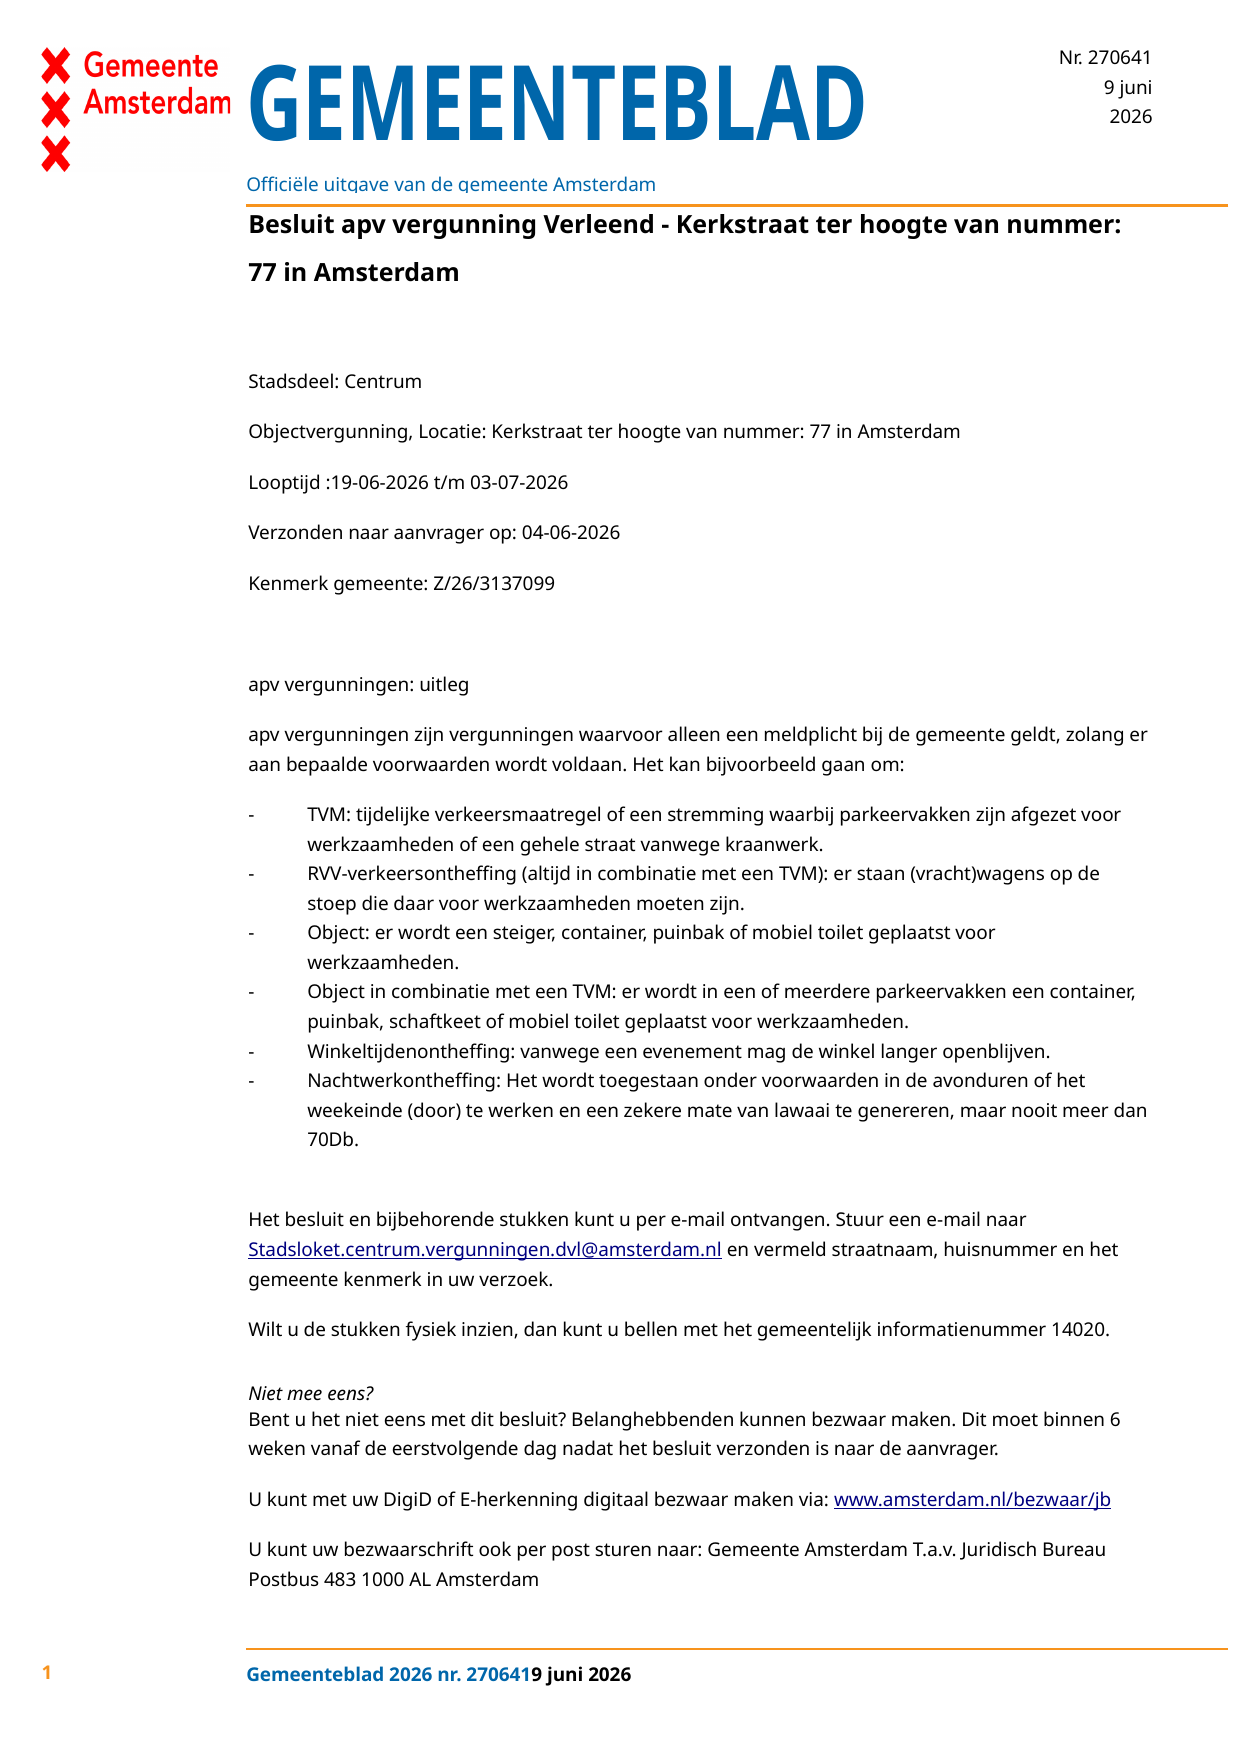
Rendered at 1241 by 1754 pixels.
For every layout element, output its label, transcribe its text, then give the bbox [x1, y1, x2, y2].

list RVV-verkeersontheffing (altijd in combinatie met een TVM): er staan (vracht)wagens op de stoep die daar voor werkzaamheden moeten zijn. [248, 860, 1152, 916]
text apv vergunningen: uitleg [248, 671, 1152, 697]
list TVM: tijdelijke verkeersmaatregel of een stremming waarbij parkeervakken zijn afgezet voor werkzaamheden of een gehele straat vanwege kraanwerk. [248, 801, 1152, 857]
text Kenmerk gemeente: Z/26/3137099 [248, 570, 1152, 596]
text Objectvergunning, Locatie: Kerkstraat ter hoogte van nummer: 77 in Amsterdam [248, 419, 1152, 444]
text Wilt u de stukken fysiek inzien, dan kunt u bellen met het gemeentelijk informatienummer 14020. [248, 1316, 1152, 1342]
text Besluit apv vergunning Verleend - Kerkstraat ter hoogte van nummer: 77 in Amsterdam [248, 207, 1152, 288]
list Object: er wordt een steiger, container, puinbak of mobiel toilet geplaatst voor werkzaamheden. [248, 919, 1152, 975]
picture [41, 47, 231, 172]
text Het besluit en bijbehorende stukken kunt u per e-mail ontvangen. Stuur een e-mail naar Stadsloket.centrum.vergunningen.dvl@amsterdam.nl en vermeld straatnaam, huisnummer en het gemeente kenmerk in uw verzoek. [248, 1207, 1152, 1292]
text Niet mee eens? [248, 1380, 1152, 1406]
text apv vergunningen zijn vergunningen waarvoor alleen een meldplicht bij de gemeente geldt, zolang er aan bepaalde voorwaarden wordt voldaan. Het kan bijvoorbeeld gaan om: [248, 721, 1152, 777]
text Bent u het niet eens met dit besluit? Belanghebbenden kunnen bezwaar maken. Dit moet binnen 6 weken vanaf de eerstvolgende dag nadat het besluit verzonden is naar de aanvrager. [248, 1406, 1152, 1461]
text Looptijd :19-06-2026 t/m 03-07-2026 [248, 469, 1152, 495]
text U kunt uw bezwaarschrift ook per post sturen naar: Gemeente Amsterdam T.a.v. Juridisch Bureau Postbus 483 1000 AL Amsterdam [248, 1536, 1152, 1592]
text U kunt met uw DigiD of E-herkenning digitaal bezwaar maken via: www.amsterdam.nl/bezwaar/jb [248, 1486, 1152, 1512]
text Stadsdeel: Centrum [248, 368, 1152, 394]
list Winkeltijdenontheffing: vanwege een evenement mag de winkel langer openblijven. [248, 1038, 1152, 1064]
list Object in combinatie met een TVM: er wordt in een of meerdere parkeervakken een container, puinbak, schaftkeet of mobiel toilet geplaatst voor werkzaamheden. [248, 979, 1152, 1034]
text Verzonden naar aanvrager op: 04-06-2026 [248, 519, 1152, 545]
list Nachtwerkontheffing: Het wordt toegestaan onder voorwaarden in de avonduren of het weekeinde (door) te werken en een zekere mate van lawaai te genereren, maar nooit meer dan 70Db. [248, 1067, 1152, 1152]
